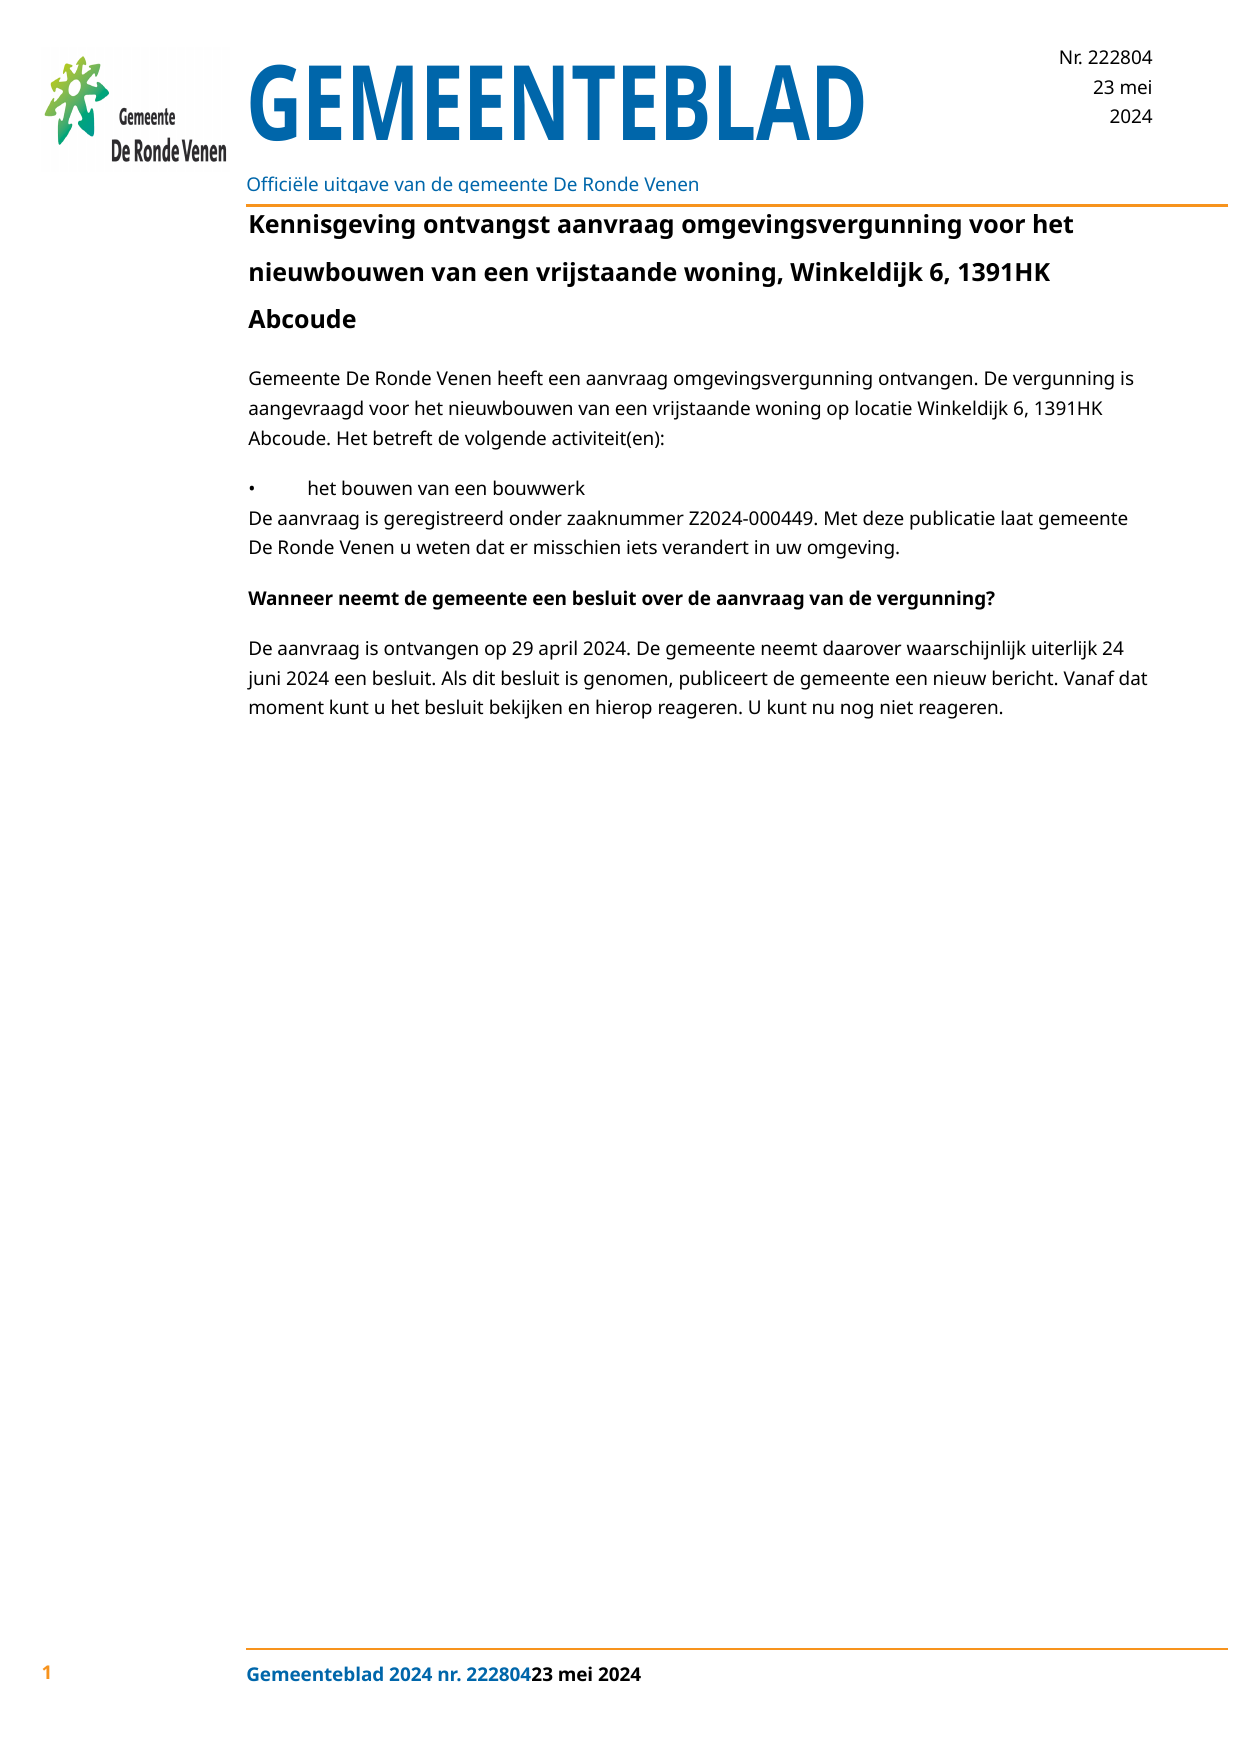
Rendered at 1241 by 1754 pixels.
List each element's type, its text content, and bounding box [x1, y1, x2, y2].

text De aanvraag is ontvangen op 29 april 2024. De gemeente neemt daarover waarschijnlijk uiterlijk 24 juni 2024 een besluit. Als dit besluit is genomen, publiceert de gemeente een nieuw bericht. Vanaf dat moment kunt u het besluit bekijken en hierop reageren. U kunt nu nog niet reageren. [248, 635, 1152, 720]
text De aanvraag is geregistreerd onder zaaknummer Z2024-000449. Met deze publicatie laat gemeente De Ronde Venen u weten dat er misschien iets verandert in uw omgeving. [248, 505, 1152, 560]
text Wanneer neemt de gemeente een besluit over de aanvraag van de vergunning? [248, 585, 1152, 610]
picture [41, 47, 231, 172]
list het bouwen van een bouwwerk [248, 475, 1152, 501]
text Gemeente De Ronde Venen heeft een aanvraag omgevingsvergunning ontvangen. De vergunning is aangevraagd voor het nieuwbouwen van een vrijstaande woning op locatie Winkeldijk 6, 1391HK Abcoude. Het betreft de volgende activiteit(en): [248, 366, 1152, 450]
text Kennisgeving ontvangst aanvraag omgevingsvergunning voor het nieuwbouwen van een vrijstaande woning, Winkeldijk 6, 1391HK Abcoude [248, 207, 1152, 336]
